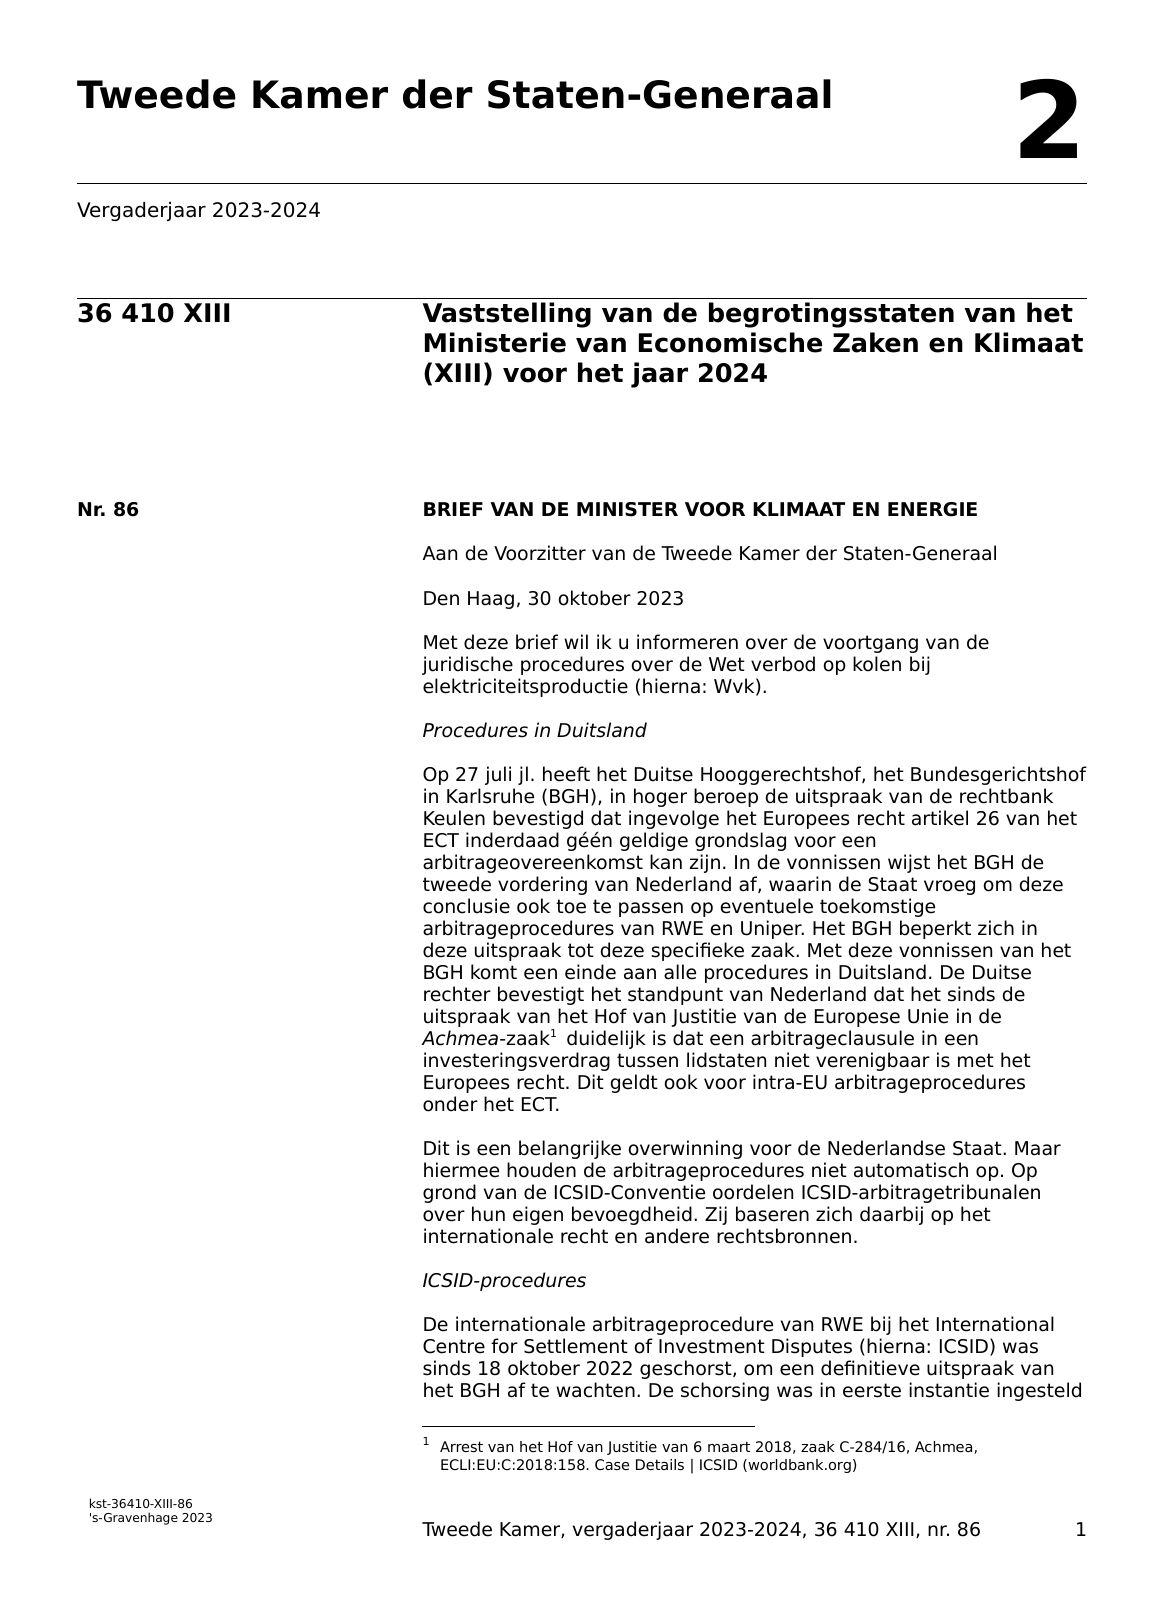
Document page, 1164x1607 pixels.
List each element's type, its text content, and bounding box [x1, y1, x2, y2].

text kst-36410-XIII-86 [88, 1497, 323, 1511]
text Met deze brief wil ik u informeren over de voortgang van de juridische procedures over de Wet verbod op kolen bij elektriciteitsproductie (hierna: Wvk). [422, 632, 1087, 697]
subtitle 36 410 XIII Vaststelling van de begrotingsstaten van het Ministerie van Economische Zaken en Klimaat (XIII) voor het jaar 2024 [77, 299, 1087, 388]
text Den Haag, 30 oktober 2023 [422, 587, 1087, 609]
text Dit is een belangrijke overwinning voor de Nederlandse Staat. Maar hiermee houden de arbitrageprocedures niet automatisch op. Op grond van de ICSID-Conventie oordelen ICSID-arbitragetribunalen over hun eigen bevoegdheid. Zij baseren zich daarbij op het internationale recht en andere rechtsbronnen. [422, 1138, 1087, 1248]
table_cell Vergaderjaar 2023-2024 [77, 184, 1087, 298]
table_header Tweede Kamer der Staten-Generaal [77, 59, 886, 183]
subtitle Nr. 86 BRIEF VAN DE MINISTER VOOR KLIMAAT EN ENERGIE [77, 499, 1087, 521]
text Op 27 juli jl. heeft het Duitse Hooggerechtshof, het Bundesgerichtshof in Karlsruhe (BGH), in hoger beroep de uitspraak van de rechtbank Keulen bevestigd dat ingevolge het Europees recht artikel 26 van het ECT inderdaad géén geldige grondslag voor een arbitrageovereenkomst kan zijn. In de vonnissen wijst het BGH de tweede vordering van Nederland af, waarin de Staat vroeg om deze conclusie ook toe te passen op eventuele toekomstige arbitrageprocedures van RWE en Uniper. Het BGH beperkt zich in deze uitspraak tot deze specifieke zaak. Met deze vonnissen van het BGH komt een einde aan alle procedures in Duitsland. De Duitse rechter bevestigt het standpunt van Nederland dat het sinds de uitspraak van het Hof van Justitie van de Europese Unie in de Achmea-zaak duidelijk is dat een arbitrageclausule in een investeringsverdrag tussen lidstaten niet verenigbaar is met het Europees recht. Dit geldt ook voor intra-EU arbitrageprocedures onder het ECT. [422, 764, 1087, 1116]
subtitle ICSID-procedures [422, 1270, 1087, 1292]
text 's-Gravenhage 2023 [88, 1511, 323, 1525]
subtitle Procedures in Duitsland [422, 720, 1087, 742]
text Aan de Voorzitter van de Tweede Kamer der Staten-Generaal [422, 543, 1087, 565]
text De internationale arbitrageprocedure van RWE bij het International Centre for Settlement of Investment Disputes (hierna: ICSID) was sinds 18 oktober 2022 geschorst, om een definitieve uitspraak van het BGH af te wachten. De schorsing was in eerste instantie ingesteld [422, 1314, 1087, 1402]
text Arrest van het Hof van Justitie van 6 maart 2018, zaak C-284/16, Achmea, ECLI:EU:C:2018:158. Case Details | ICSID (worldbank.org) [422, 1435, 1087, 1474]
table_header 2 [886, 59, 1087, 183]
